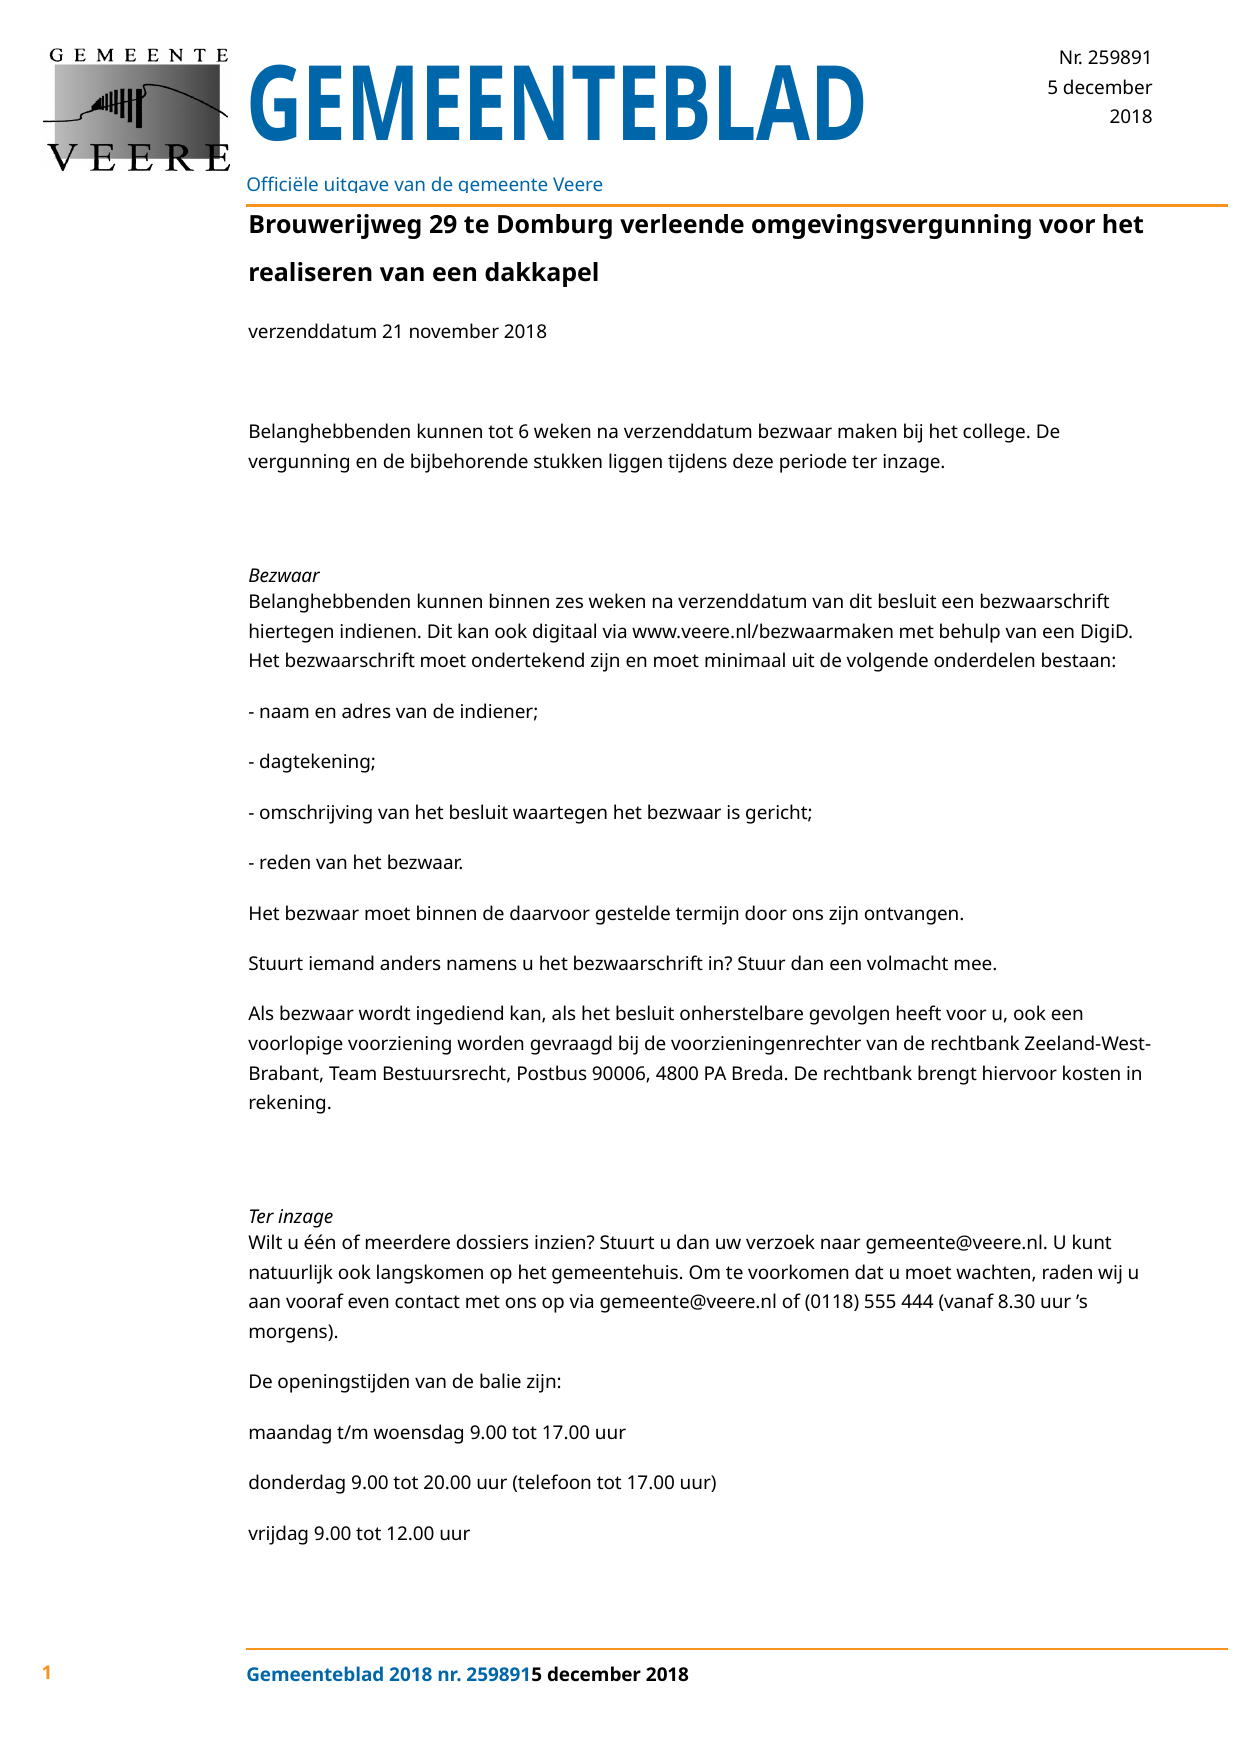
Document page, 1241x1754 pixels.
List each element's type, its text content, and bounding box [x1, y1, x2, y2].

text Brouwerijweg 29 te Domburg verleende omgevingsvergunning voor het realiseren van een dakkapel [248, 207, 1152, 288]
text - omschrijving van het besluit waartegen het bezwaar is gericht; [248, 799, 1152, 824]
text Belanghebbenden kunnen tot 6 weken na verzenddatum bezwaar maken bij het college. De vergunning en de bijbehorende stukken liggen tijdens deze periode ter inzage. [248, 419, 1152, 474]
text Bezwaar [248, 563, 1152, 588]
text donderdag 9.00 tot 20.00 uur (telefoon tot 17.00 uur) [248, 1469, 1152, 1495]
text Als bezwaar wordt ingediend kan, als het besluit onherstelbare gevolgen heeft voor u, ook een voorlopige voorziening worden gevraagd bij de voorzieningenrechter van de rechtbank Zeeland-West-Brabant, Team Bestuursrecht, Postbus 90006, 4800 PA Breda. De rechtbank brengt hiervoor kosten in rekening. [248, 1001, 1152, 1115]
text vrijdag 9.00 tot 12.00 uur [248, 1520, 1152, 1546]
text - dagtekening; [248, 748, 1152, 774]
picture [41, 47, 231, 172]
text Stuurt iemand anders namens u het bezwaarschrift in? Stuur dan een volmacht mee. [248, 950, 1152, 976]
text maandag t/m woensdag 9.00 tot 17.00 uur [248, 1419, 1152, 1445]
text verzenddatum 21 november 2018 [248, 318, 1152, 344]
text - reden van het bezwaar. [248, 849, 1152, 875]
text Wilt u één of meerdere dossiers inzien? Stuurt u dan uw verzoek naar gemeente@veere.nl. U kunt natuurlijk ook langskomen op het gemeentehuis. Om te voorkomen dat u moet wachten, raden wij u aan vooraf even contact met ons op via gemeente@veere.nl of (0118) 555 444 (vanaf 8.30 uur ’s morgens). [248, 1229, 1152, 1344]
text - naam en adres van de indiener; [248, 698, 1152, 724]
text Het bezwaar moet binnen de daarvoor gestelde termijn door ons zijn ontvangen. [248, 900, 1152, 925]
text Belanghebbenden kunnen binnen zes weken na verzenddatum van dit besluit een bezwaarschrift hiertegen indienen. Dit kan ook digitaal via www.veere.nl/bezwaarmaken met behulp van een DigiD. Het bezwaarschrift moet ondertekend zijn en moet minimaal uit de volgende onderdelen bestaan: [248, 588, 1152, 673]
text De openingstijden van de balie zijn: [248, 1368, 1152, 1394]
text Ter inzage [248, 1204, 1152, 1229]
